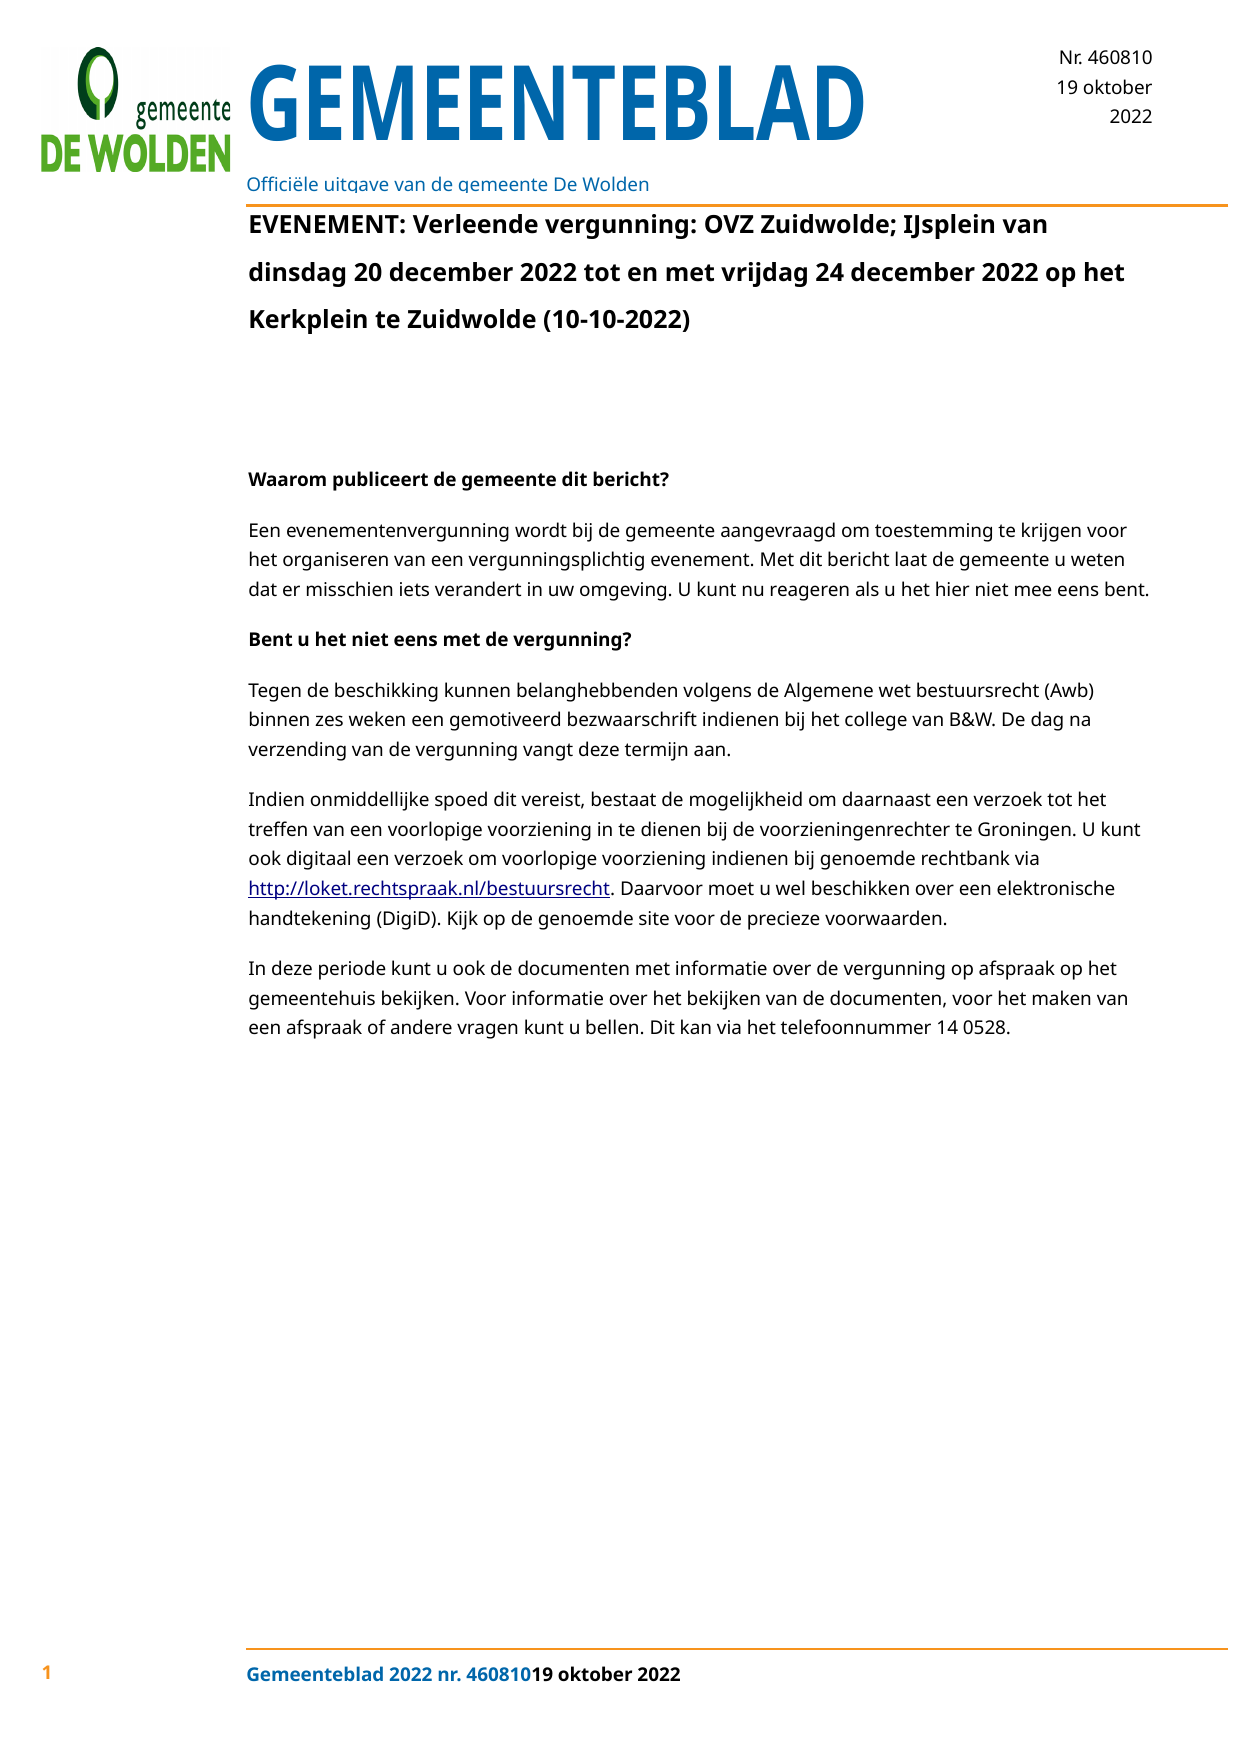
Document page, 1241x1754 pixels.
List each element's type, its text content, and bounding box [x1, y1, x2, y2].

text EVENEMENT: Verleende vergunning: OVZ Zuidwolde; IJsplein van dinsdag 20 december 2022 tot en met vrijdag 24 december 2022 op het Kerkplein te Zuidwolde (10-10-2022) [248, 207, 1152, 336]
text Een evenementenvergunning wordt bij de gemeente aangevraagd om toestemming te krijgen voor het organiseren van een vergunningsplichtig evenement. Met dit bericht laat de gemeente u weten dat er misschien iets verandert in uw omgeving. U kunt nu reageren als u het hier niet mee eens bent. [248, 517, 1152, 602]
text Bent u het niet eens met de vergunning? [248, 626, 1152, 652]
text Indien onmiddellijke spoed dit vereist, bestaat de mogelijkheid om daarnaast een verzoek tot het treffen van een voorlopige voorziening in te dienen bij de voorzieningenrechter te Groningen. U kunt ook digitaal een verzoek om voorlopige voorziening indienen bij genoemde rechtbank via http://loket.rechtspraak.nl/bestuursrecht. Daarvoor moet u wel beschikken over een elektronische handtekening (DigiD). Kijk op de genoemde site voor de precieze voorwaarden. [248, 786, 1152, 930]
picture [41, 47, 231, 172]
text Waarom publiceert de gemeente dit bericht? [248, 466, 1152, 492]
text Tegen de beschikking kunnen belanghebbenden volgens de Algemene wet bestuursrecht (Awb) binnen zes weken een gemotiveerd bezwaarschrift indienen bij het college van B&W. De dag na verzending van de vergunning vangt deze termijn aan. [248, 677, 1152, 762]
text In deze periode kunt u ook de documenten met informatie over de vergunning op afspraak op het gemeentehuis bekijken. Voor informatie over het bekijken van de documenten, voor het maken van een afspraak of andere vragen kunt u bellen. Dit kan via het telefoonnummer 14 0528. [248, 955, 1152, 1040]
